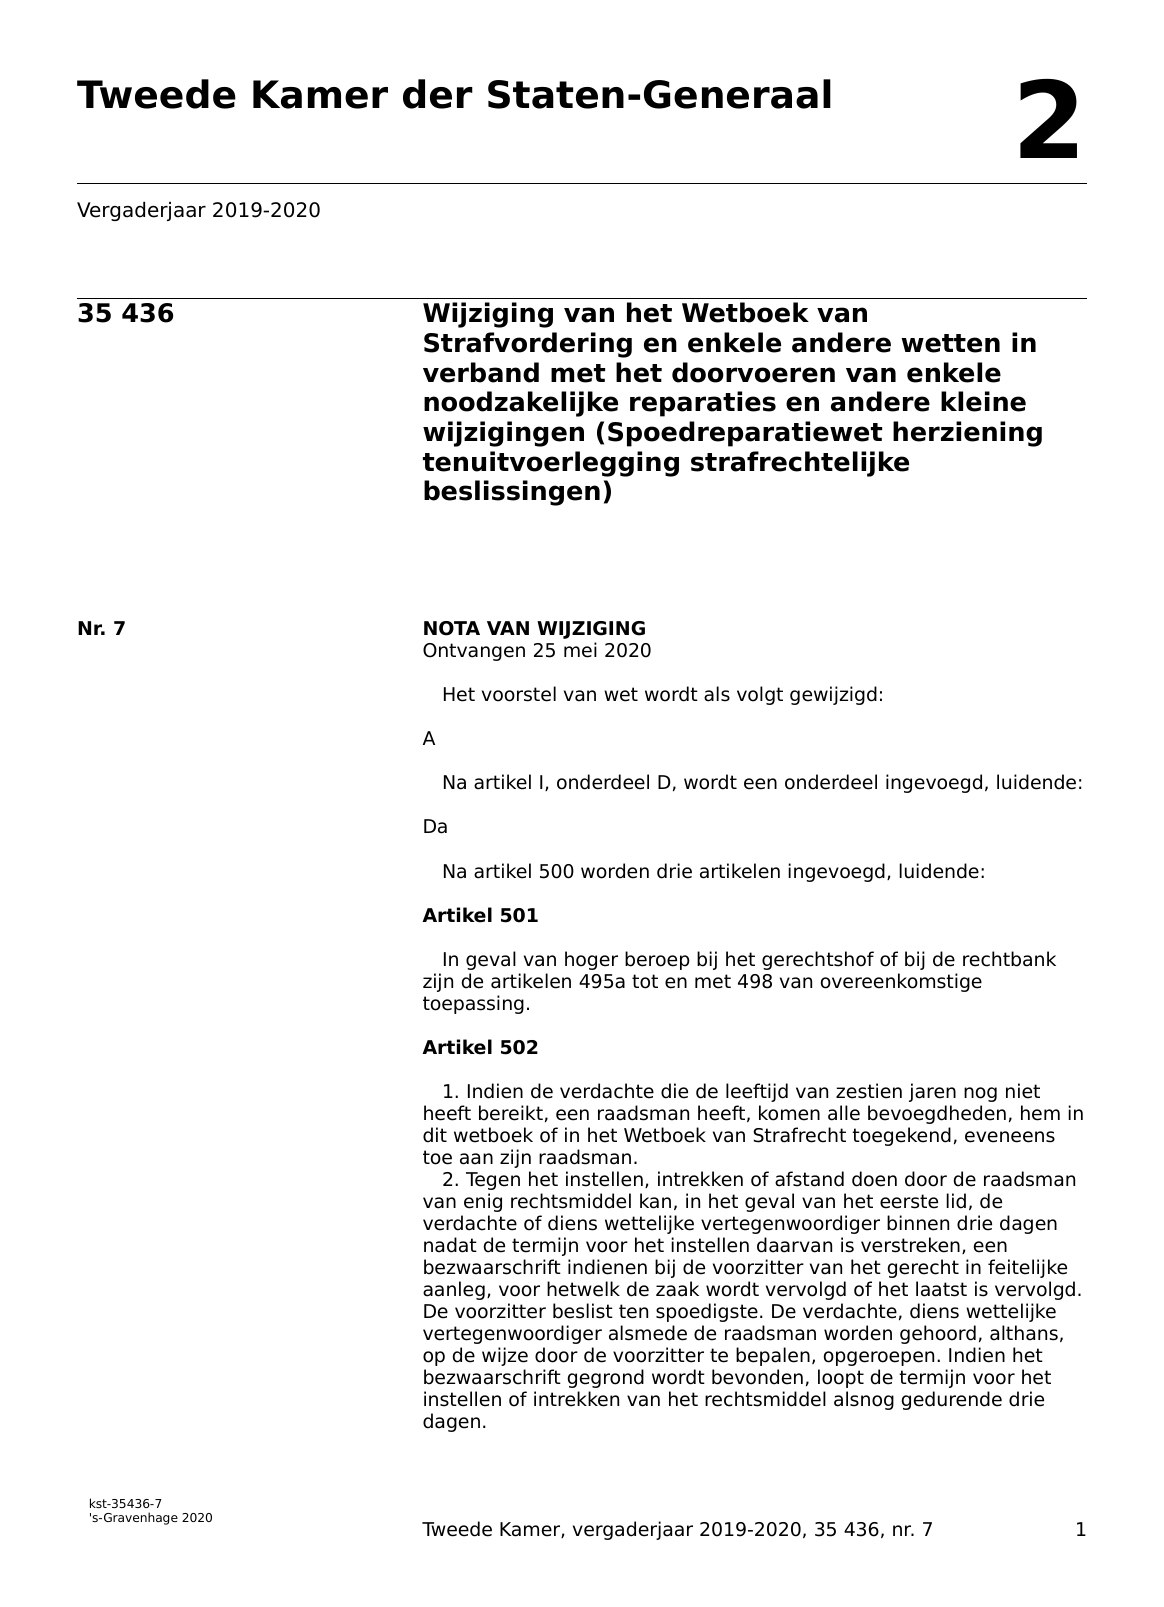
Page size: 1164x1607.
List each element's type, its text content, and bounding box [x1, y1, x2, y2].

subtitle Nr. 7 NOTA VAN WIJZIGING [77, 618, 1087, 640]
table_cell Vergaderjaar 2019-2020 [77, 184, 1087, 298]
text In geval van hoger beroep bij het gerechtshof of bij de rechtbank zijn de artikelen 495a tot en met 498 van overeenkomstige toepassing. [422, 949, 1087, 1015]
text kst-35436-7 [88, 1497, 323, 1511]
subtitle A [422, 728, 1087, 750]
table_header 2 [886, 59, 1087, 183]
text 2. Tegen het instellen, intrekken of afstand doen door de raadsman van enig rechtsmiddel kan, in het geval van het eerste lid, de verdachte of diens wettelijke vertegenwoordiger binnen drie dagen nadat de termijn voor het instellen daarvan is verstreken, een bezwaarschrift indienen bij de voorzitter van het gerecht in feitelijke aanleg, voor hetwelk de zaak wordt vervolgd of het laatst is vervolgd. De voorzitter beslist ten spoedigste. De verdachte, diens wettelijke vertegenwoordiger alsmede de raadsman worden gehoord, althans, op de wijze door de voorzitter te bepalen, opgeroepen. Indien het bezwaarschrift gegrond wordt bevonden, loopt de termijn voor het instellen of intrekken van het rechtsmiddel alsnog gedurende drie dagen. [422, 1169, 1087, 1433]
text 1. Indien de verdachte die de leeftijd van zestien jaren nog niet heeft bereikt, een raadsman heeft, komen alle bevoegdheden, hem in dit wetboek of in het Wetboek van Strafrecht toegekend, eveneens toe aan zijn raadsman. [422, 1081, 1087, 1169]
text Het voorstel van wet wordt als volgt gewijzigd: [422, 684, 1087, 706]
text Ontvangen 25 mei 2020 [422, 640, 1087, 662]
subtitle Da [422, 816, 1087, 838]
table_header Tweede Kamer der Staten-Generaal [77, 59, 886, 183]
text Na artikel I, onderdeel D, wordt een onderdeel ingevoegd, luidende: [422, 772, 1087, 794]
subtitle Artikel 502 [422, 1037, 1087, 1059]
text Na artikel 500 worden drie artikelen ingevoegd, luidende: [422, 861, 1087, 883]
subtitle Artikel 501 [422, 905, 1087, 927]
subtitle 35 436 Wijziging van het Wetboek van Strafvordering en enkele andere wetten in verband met het doorvoeren van enkele noodzakelijke reparaties en andere kleine wijzigingen (Spoedreparatiewet herziening tenuitvoerlegging strafrechtelijke beslissingen) [77, 299, 1087, 507]
text 's-Gravenhage 2020 [88, 1511, 323, 1525]
